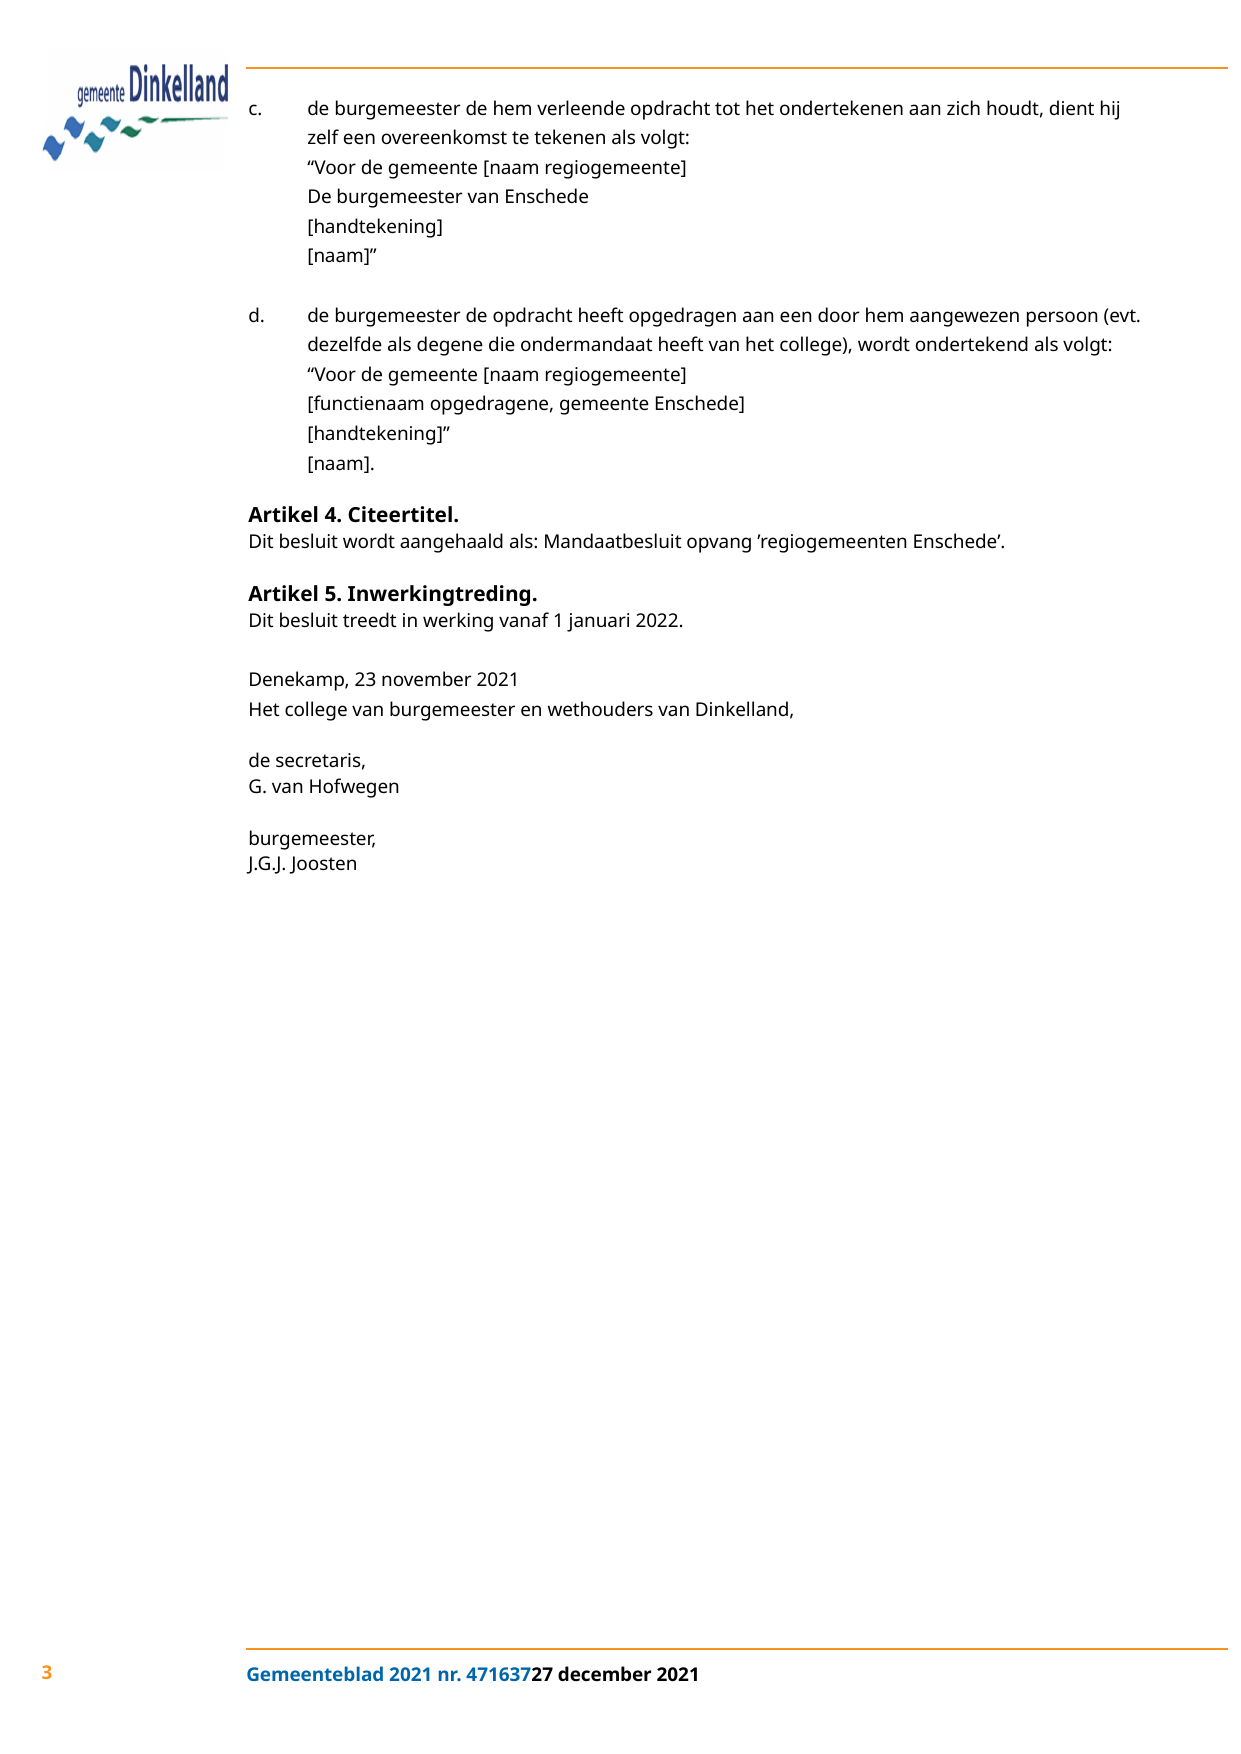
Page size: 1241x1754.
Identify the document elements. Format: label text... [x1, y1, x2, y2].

list de burgemeester de hem verleende opdracht tot het ondertekenen aan zich houdt, dient hij zelf een overeenkomst te tekenen als volgt: [248, 95, 1152, 150]
list [naam]” [248, 243, 1152, 268]
list de burgemeester de opdracht heeft opgedragen aan een door hem aangewezen persoon (evt. dezelfde als degene die ondermandaat heeft van het college), wordt ondertekend als volgt: [248, 302, 1152, 357]
list [handtekening] [248, 213, 1152, 239]
list [functienaam opgedragene, gemeente Enschede] [248, 391, 1152, 416]
text Dit besluit treedt in werking vanaf 1 januari 2022. [248, 607, 1152, 633]
text Dit besluit wordt aangehaald als: Mandaatbesluit opvang ’regiogemeenten Enschede’. [248, 529, 1152, 554]
text Artikel 4. Citeertitel. [248, 500, 1152, 529]
list “Voor de gemeente [naam regiogemeente] [248, 154, 1152, 180]
text Het college van burgemeester en wethouders van Dinkelland, [248, 696, 1152, 722]
list “Voor de gemeente [naam regiogemeente] [248, 361, 1152, 387]
text J.G.J. Joosten [248, 851, 1152, 876]
text G. van Hofwegen [248, 773, 1152, 799]
picture [41, 47, 231, 172]
text Denekamp, 23 november 2021 [248, 667, 1152, 692]
list De burgemeester van Enschede [248, 183, 1152, 209]
text Artikel 5. Inwerkingtreding. [248, 579, 1152, 607]
text de secretaris, [248, 748, 1152, 773]
list [naam]. [248, 450, 1152, 476]
text burgemeester, [248, 825, 1152, 851]
list [handtekening]” [248, 420, 1152, 446]
